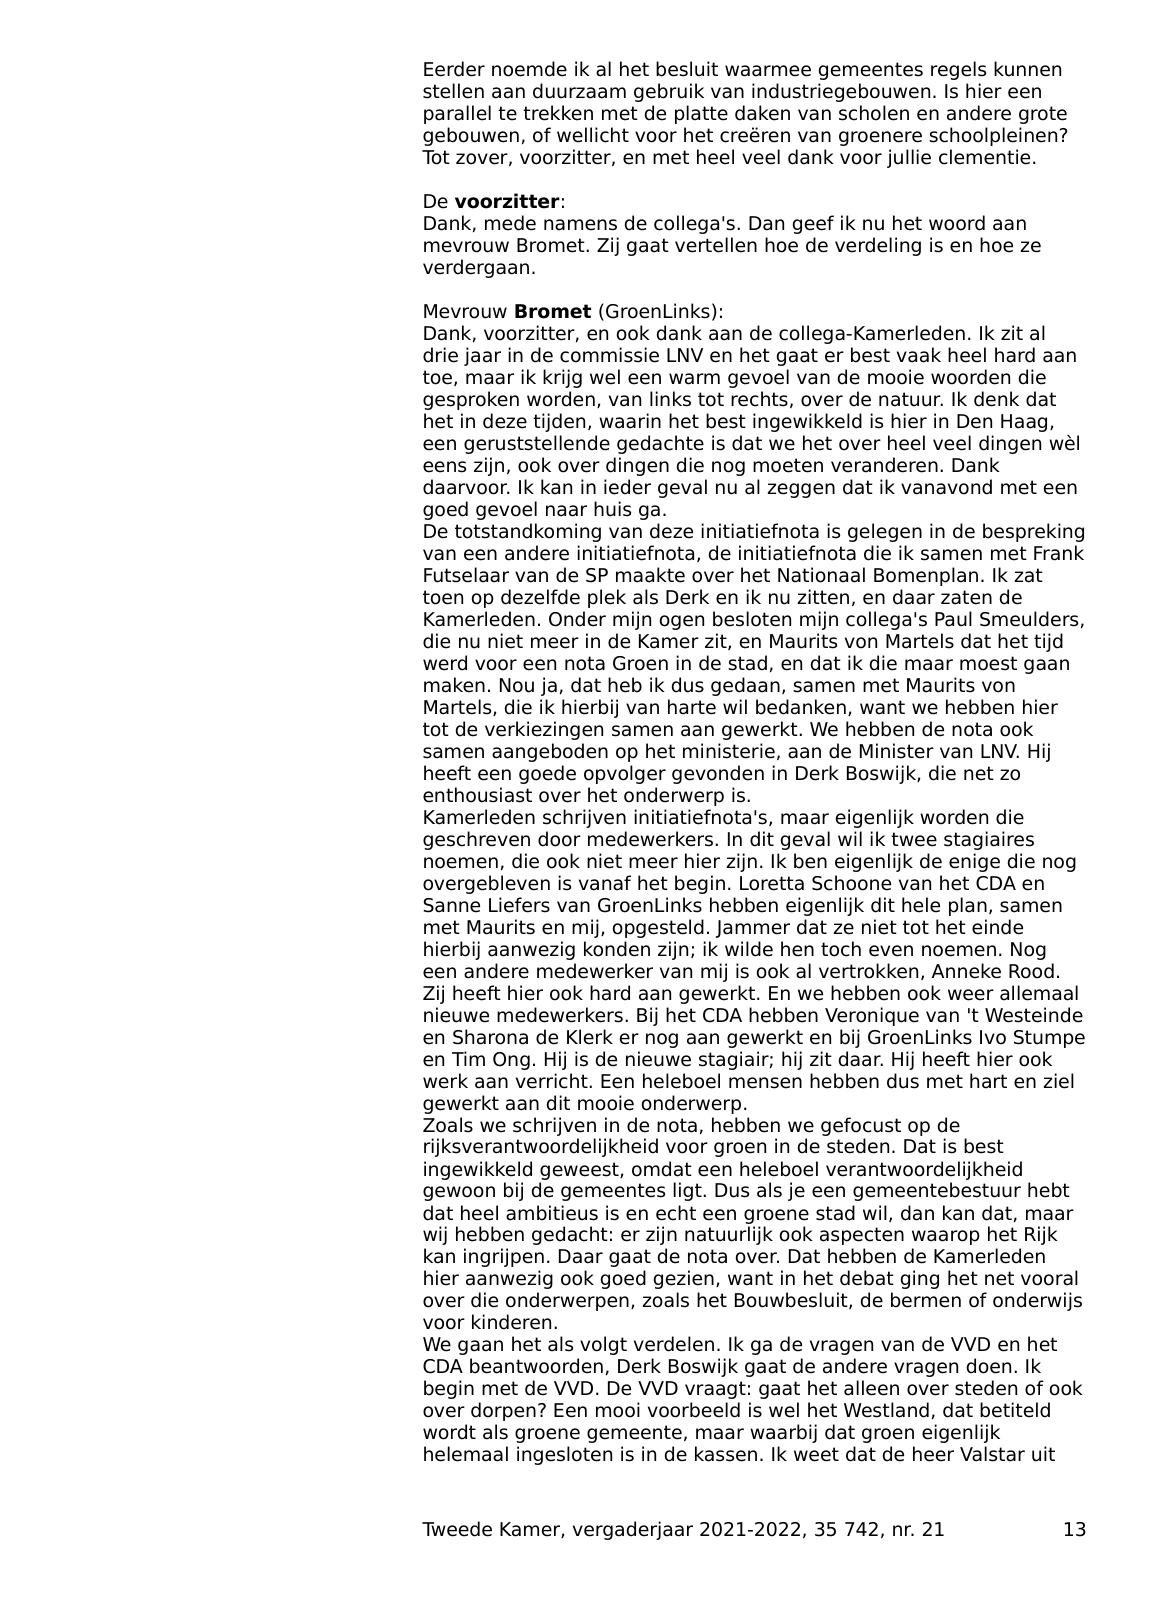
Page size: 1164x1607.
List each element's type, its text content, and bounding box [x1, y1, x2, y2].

text Dank, mede namens de collega's. Dan geef ik nu het woord aan mevrouw Bromet. Zij gaat vertellen hoe de verdeling is en hoe ze verdergaan. [422, 213, 1087, 279]
text Mevrouw Bromet (GroenLinks): [422, 301, 1087, 323]
text De voorzitter: [422, 191, 1087, 213]
text Zoals we schrijven in de nota, hebben we gefocust op de rijksverantwoordelijkheid voor groen in de steden. Dat is best ingewikkeld geweest, omdat een heleboel verantwoordelijkheid gewoon bij de gemeentes ligt. Dus als je een gemeentebestuur hebt dat heel ambitieus is en echt een groene stad wil, dan kan dat, maar wij hebben gedacht: er zijn natuurlijk ook aspecten waarop het Rijk kan ingrijpen. Daar gaat de nota over. Dat hebben de Kamerleden hier aanwezig ook goed gezien, want in het debat ging het net vooral over die onderwerpen, zoals het Bouwbesluit, de bermen of onderwijs voor kinderen. [422, 1114, 1087, 1334]
text We gaan het als volgt verdelen. Ik ga de vragen van de VVD en het CDA beantwoorden, Derk Boswijk gaat de andere vragen doen. Ik begin met de VVD. De VVD vraagt: gaat het alleen over steden of ook over dorpen? Een mooi voorbeeld is wel het Westland, dat betiteld wordt als groene gemeente, maar waarbij dat groen eigenlijk helemaal ingesloten is in de kassen. Ik weet dat de heer Valstar uit [422, 1334, 1087, 1466]
text Eerder noemde ik al het besluit waarmee gemeentes regels kunnen stellen aan duurzaam gebruik van industriegebouwen. Is hier een parallel te trekken met de platte daken van scholen en andere grote gebouwen, of wellicht voor het creëren van groenere schoolpleinen? [422, 59, 1087, 147]
text Dank, voorzitter, en ook dank aan de collega-Kamerleden. Ik zit al drie jaar in de commissie LNV en het gaat er best vaak heel hard aan toe, maar ik krijg wel een warm gevoel van de mooie woorden die gesproken worden, van links tot rechts, over de natuur. Ik denk dat het in deze tijden, waarin het best ingewikkeld is hier in Den Haag, een geruststellende gedachte is dat we het over heel veel dingen wèl eens zijn, ook over dingen die nog moeten veranderen. Dank daarvoor. Ik kan in ieder geval nu al zeggen dat ik vanavond met een goed gevoel naar huis ga. [422, 323, 1087, 521]
text De totstandkoming van deze initiatiefnota is gelegen in de bespreking van een andere initiatiefnota, de initiatiefnota die ik samen met Frank Futselaar van de SP maakte over het Nationaal Bomenplan. Ik zat toen op dezelfde plek als Derk en ik nu zitten, en daar zaten de Kamerleden. Onder mijn ogen besloten mijn collega's Paul Smeulders, die nu niet meer in de Kamer zit, en Maurits von Martels dat het tijd werd voor een nota Groen in de stad, en dat ik die maar moest gaan maken. Nou ja, dat heb ik dus gedaan, samen met Maurits von Martels, die ik hierbij van harte wil bedanken, want we hebben hier tot de verkiezingen samen aan gewerkt. We hebben de nota ook samen aangeboden op het ministerie, aan de Minister van LNV. Hij heeft een goede opvolger gevonden in Derk Boswijk, die net zo enthousiast over het onderwerp is. [422, 521, 1087, 807]
text Tot zover, voorzitter, en met heel veel dank voor jullie clementie. [422, 147, 1087, 169]
text Kamerleden schrijven initiatiefnota's, maar eigenlijk worden die geschreven door medewerkers. In dit geval wil ik twee stagiaires noemen, die ook niet meer hier zijn. Ik ben eigenlijk de enige die nog overgebleven is vanaf het begin. Loretta Schoone van het CDA en Sanne Liefers van GroenLinks hebben eigenlijk dit hele plan, samen met Maurits en mij, opgesteld. Jammer dat ze niet tot het einde hierbij aanwezig konden zijn; ik wilde hen toch even noemen. Nog een andere medewerker van mij is ook al vertrokken, Anneke Rood. Zij heeft hier ook hard aan gewerkt. En we hebben ook weer allemaal nieuwe medewerkers. Bij het CDA hebben Veronique van 't Westeinde en Sharona de Klerk er nog aan gewerkt en bij GroenLinks Ivo Stumpe en Tim Ong. Hij is de nieuwe stagiair; hij zit daar. Hij heeft hier ook werk aan verricht. Een heleboel mensen hebben dus met hart en ziel gewerkt aan dit mooie onderwerp. [422, 807, 1087, 1114]
